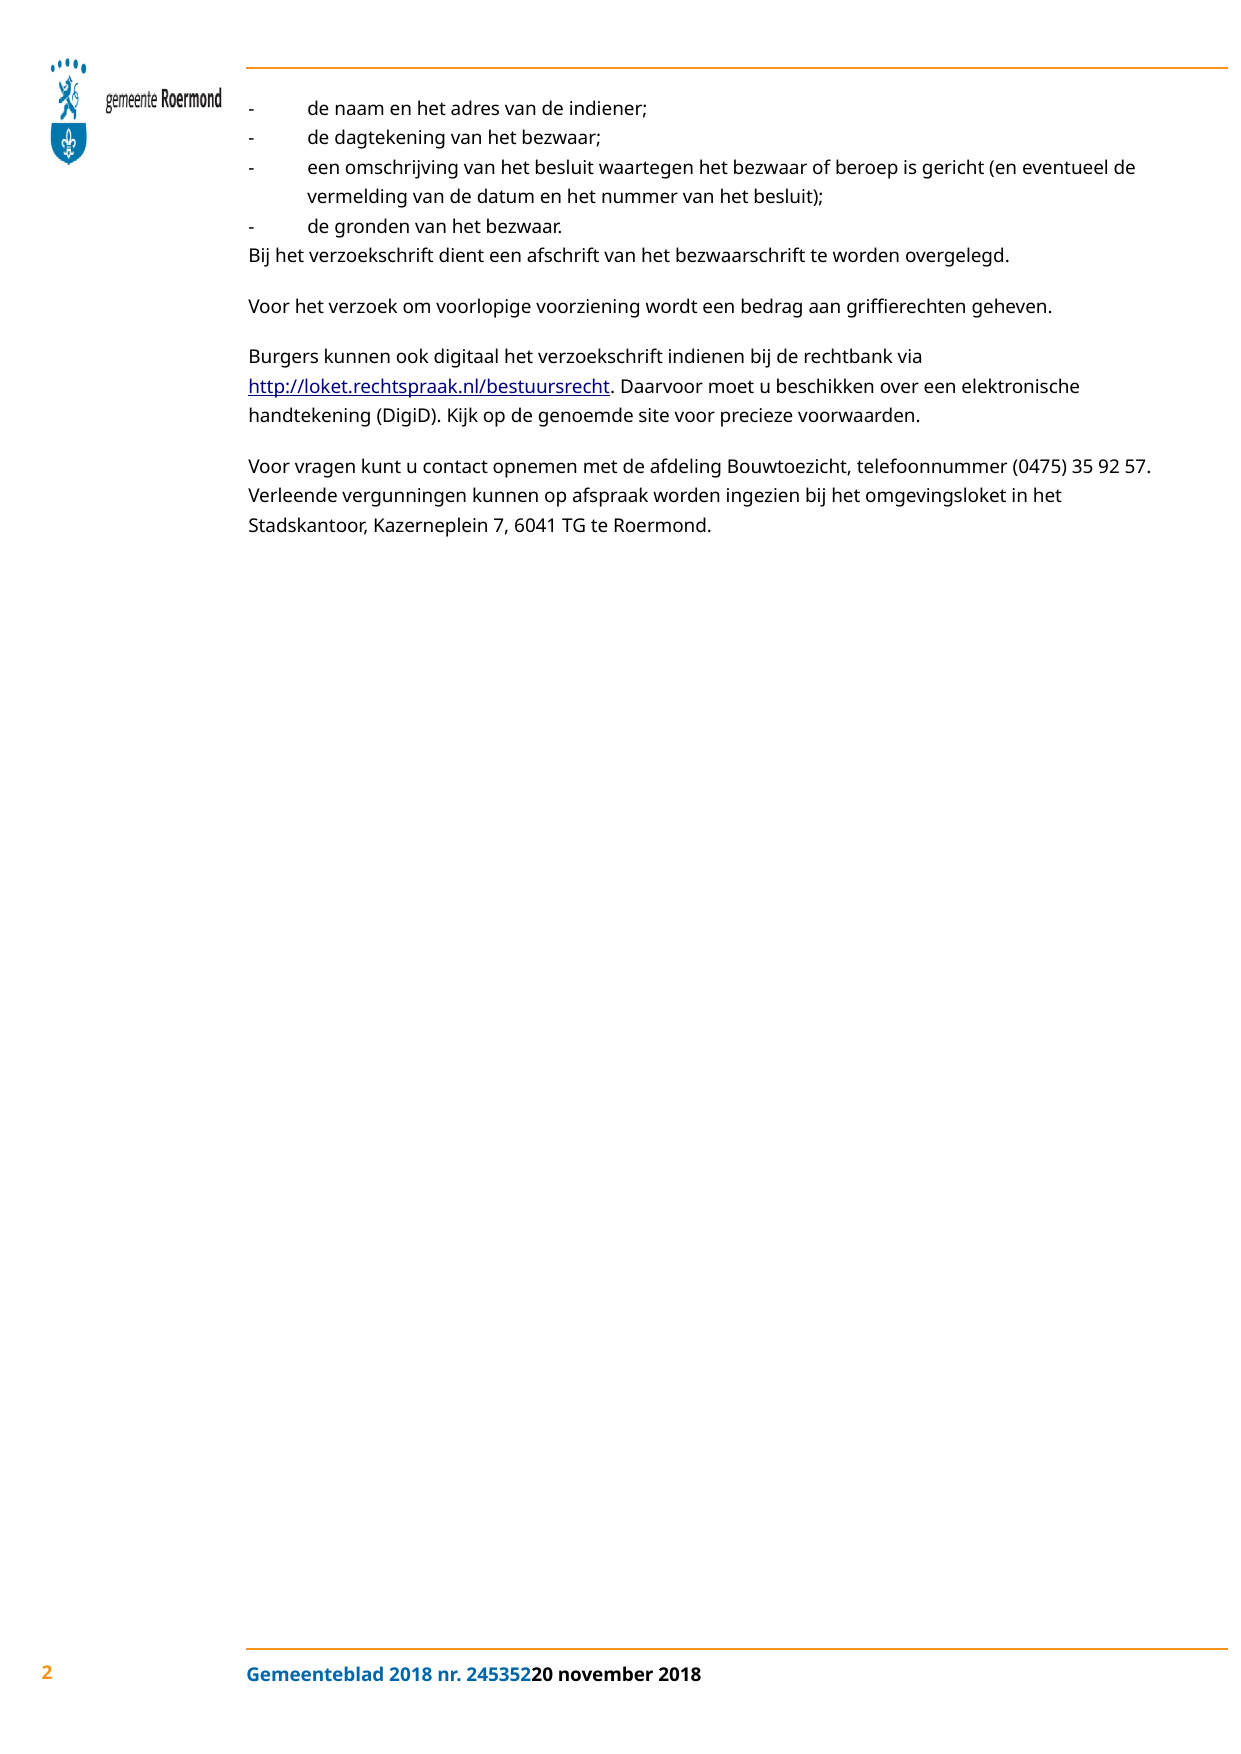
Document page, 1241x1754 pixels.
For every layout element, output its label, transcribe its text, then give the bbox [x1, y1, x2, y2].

text Bij het verzoekschrift dient een afschrift van het bezwaarschrift te worden overgelegd. [248, 243, 1152, 268]
list een omschrijving van het besluit waartegen het bezwaar of beroep is gericht (en eventueel de vermelding van de datum en het nummer van het besluit); [248, 154, 1152, 209]
text Burgers kunnen ook digitaal het verzoekschrift indienen bij de rechtbank via http://loket.rechtspraak.nl/bestuursrecht. Daarvoor moet u beschikken over een elektronische handtekening (DigiD). Kijk op de genoemde site voor precieze voorwaarden. [248, 343, 1152, 428]
text Voor het verzoek om voorlopige voorziening wordt een bedrag aan griffierechten geheven. [248, 293, 1152, 319]
list de dagtekening van het bezwaar; [248, 124, 1152, 150]
list de naam en het adres van de indiener; [248, 95, 1152, 121]
text Voor vragen kunt u contact opnemen met de afdeling Bouwtoezicht, telefoonnummer (0475) 35 92 57. Verleende vergunningen kunnen op afspraak worden ingezien bij het omgevingsloket in het Stadskantoor, Kazerneplein 7, 6041 TG te Roermond. [248, 453, 1152, 538]
list de gronden van het bezwaar. [248, 213, 1152, 239]
picture [41, 47, 231, 172]
